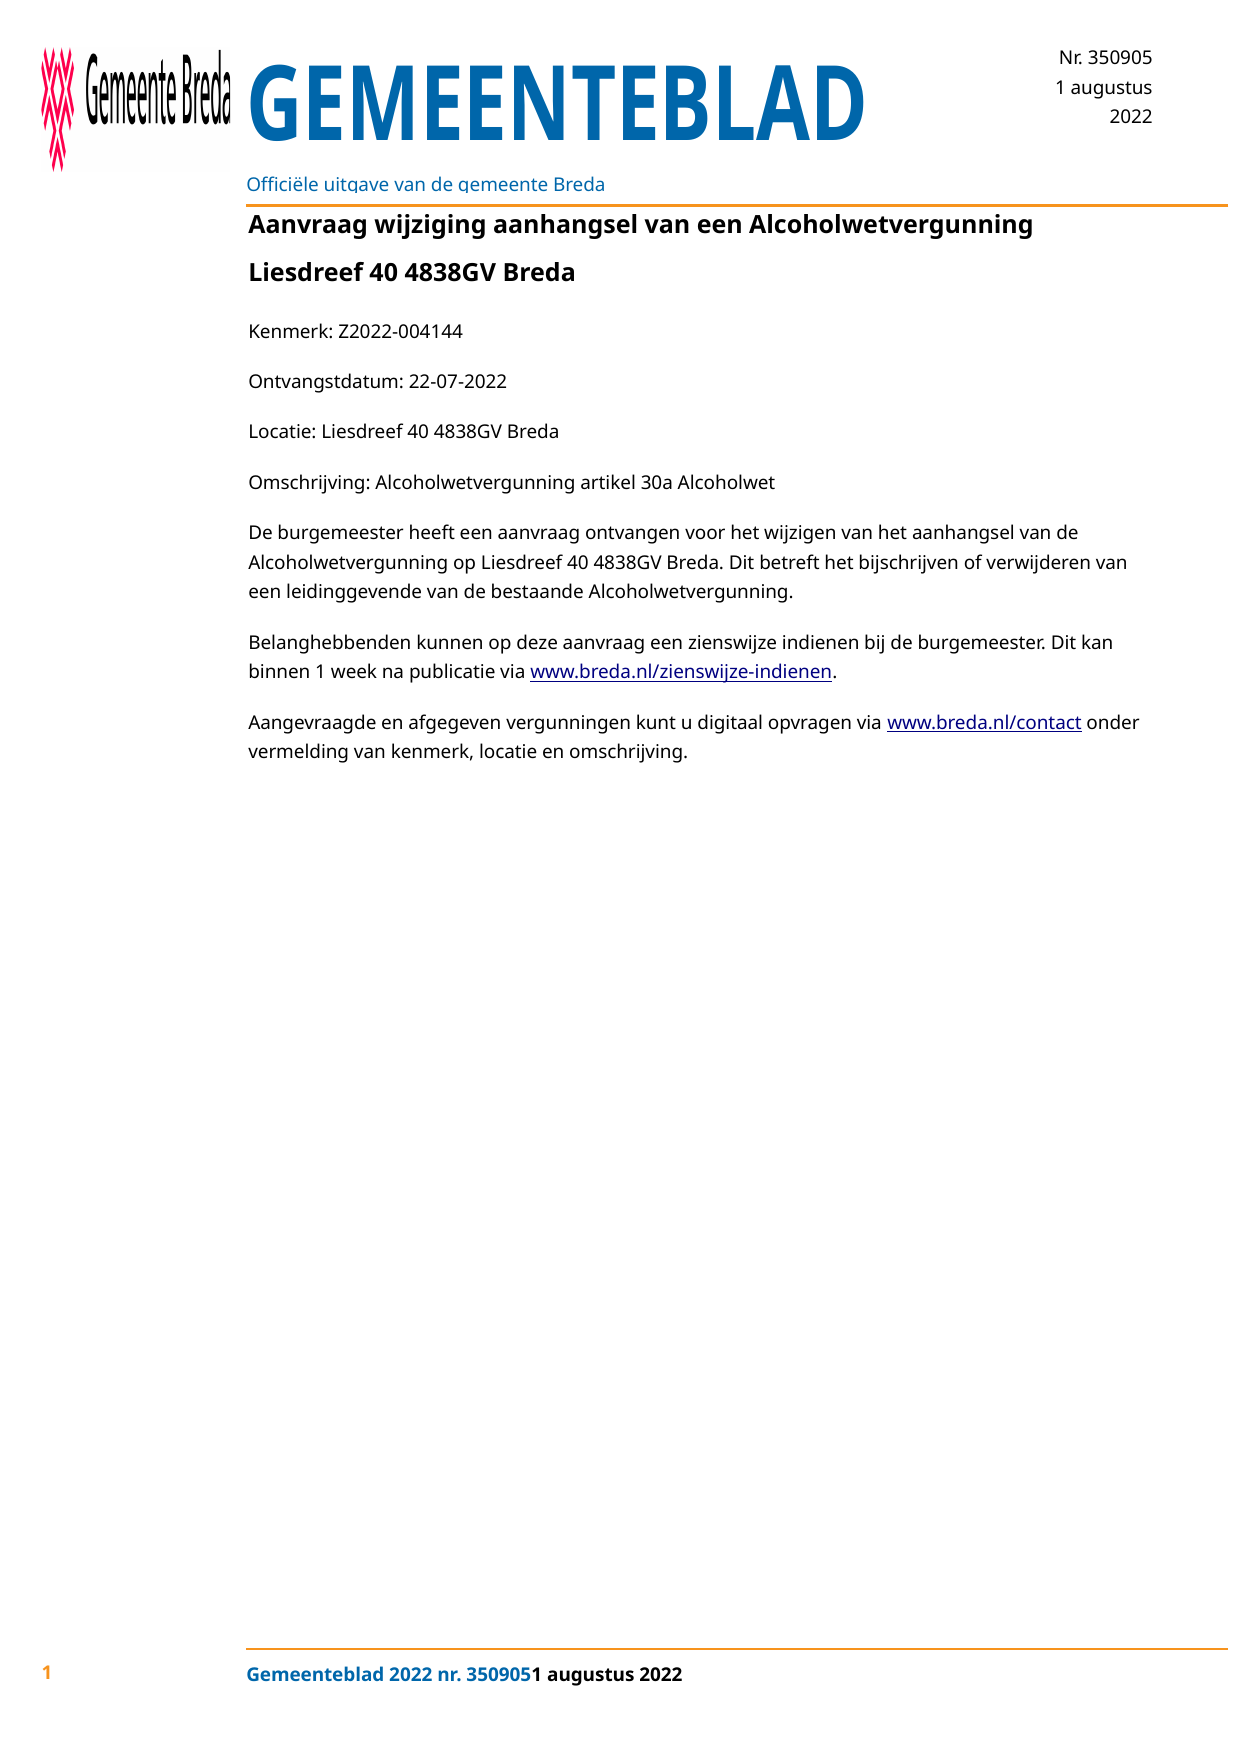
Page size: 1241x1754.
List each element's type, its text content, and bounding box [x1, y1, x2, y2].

text Omschrijving: Alcoholwetvergunning artikel 30a Alcoholwet [248, 469, 1152, 495]
text Aanvraag wijziging aanhangsel van een Alcoholwetvergunning Liesdreef 40 4838GV Breda [248, 207, 1152, 288]
picture [41, 47, 231, 172]
text Kenmerk: Z2022-004144 [248, 318, 1152, 344]
text Locatie: Liesdreef 40 4838GV Breda [248, 419, 1152, 444]
text De burgemeester heeft een aanvraag ontvangen voor het wijzigen van het aanhangsel van de Alcoholwetvergunning op Liesdreef 40 4838GV Breda. Dit betreft het bijschrijven of verwijderen van een leidinggevende van de bestaande Alcoholwetvergunning. [248, 519, 1152, 604]
text Ontvangstdatum: 22-07-2022 [248, 368, 1152, 394]
text Aangevraagde en afgegeven vergunningen kunt u digitaal opvragen via www.breda.nl/contact onder vermelding van kenmerk, locatie en omschrijving. [248, 709, 1152, 764]
text Belanghebbenden kunnen op deze aanvraag een zienswijze indienen bij de burgemeester. Dit kan binnen 1 week na publicatie via www.breda.nl/zienswijze-indienen. [248, 629, 1152, 684]
